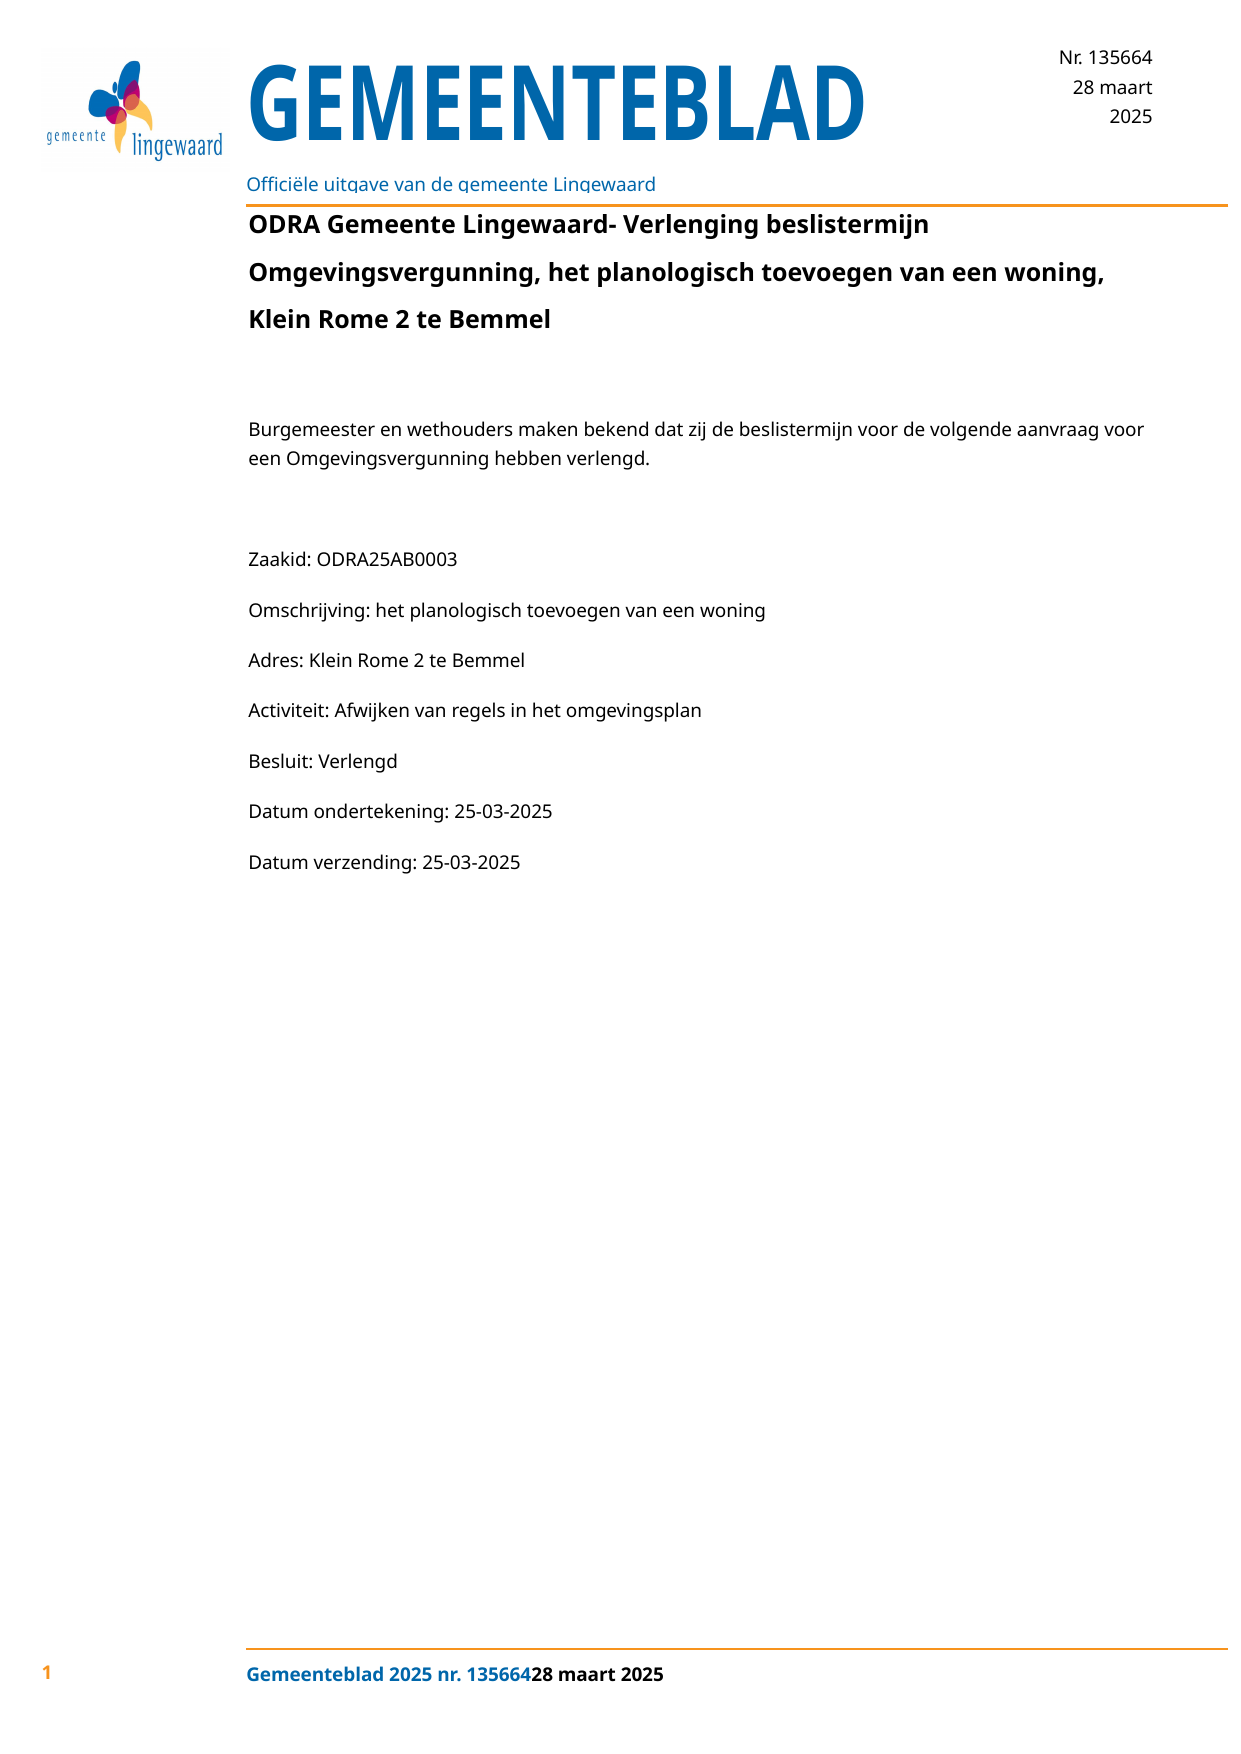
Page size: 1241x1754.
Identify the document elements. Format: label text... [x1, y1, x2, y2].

text Activiteit: Afwijken van regels in het omgevingsplan [248, 698, 1152, 723]
picture [41, 47, 231, 172]
text Omschrijving: het planologisch toevoegen van een woning [248, 597, 1152, 622]
text ODRA Gemeente Lingewaard- Verlenging beslistermijn Omgevingsvergunning, het planologisch toevoegen van een woning, Klein Rome 2 te Bemmel [248, 207, 1152, 336]
text Datum verzending: 25-03-2025 [248, 849, 1152, 874]
text Besluit: Verlengd [248, 748, 1152, 774]
text Burgemeester en wethouders maken bekend dat zij de beslistermijn voor de volgende aanvraag voor een Omgevingsvergunning hebben verlengd. [248, 416, 1152, 471]
text Zaakid: ODRA25AB0003 [248, 546, 1152, 572]
text Adres: Klein Rome 2 te Bemmel [248, 647, 1152, 673]
text Datum ondertekening: 25-03-2025 [248, 798, 1152, 824]
